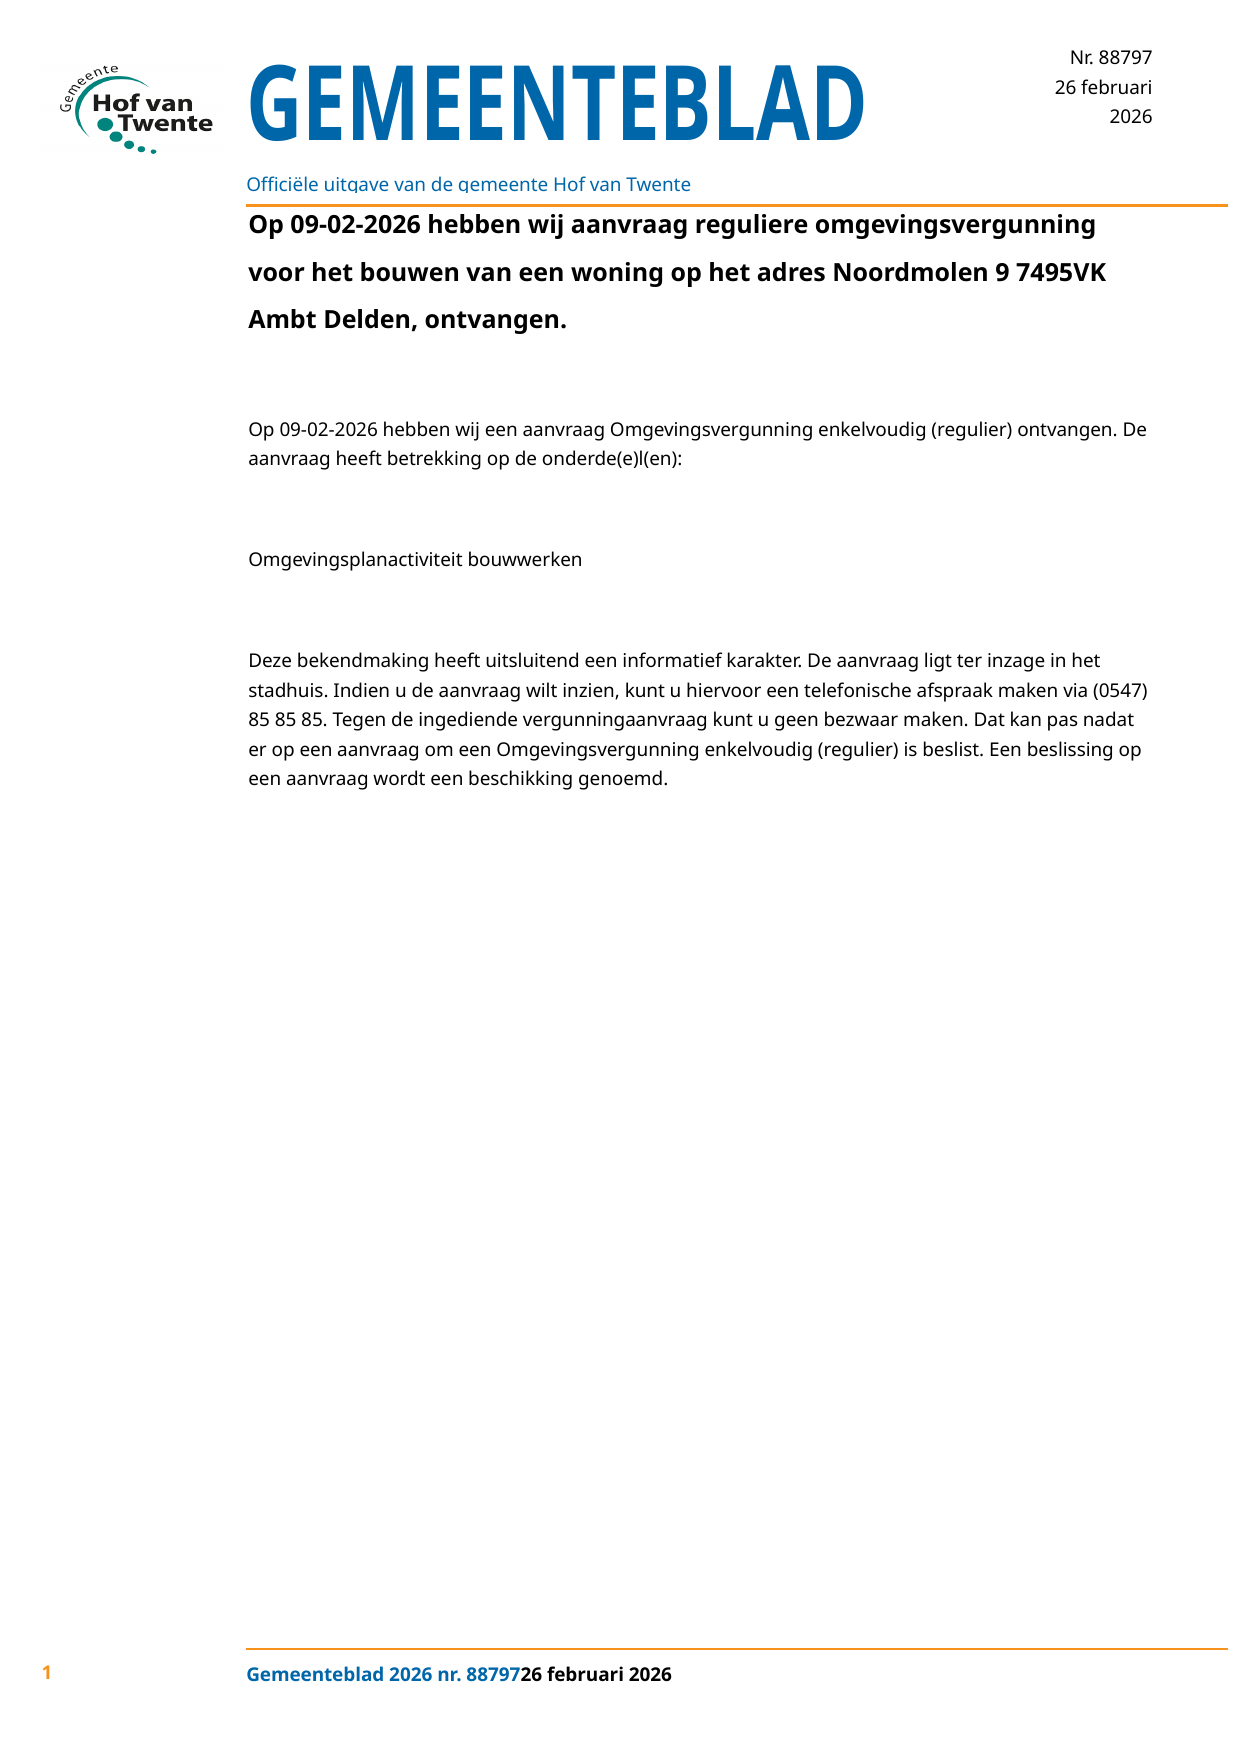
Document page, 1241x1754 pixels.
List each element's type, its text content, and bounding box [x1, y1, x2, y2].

text Op 09-02-2026 hebben wij een aanvraag Omgevingsvergunning enkelvoudig (regulier) ontvangen. De aanvraag heeft betrekking op de onderde(e)l(en): [248, 416, 1152, 471]
text Omgevingsplanactiviteit bouwwerken [248, 546, 1152, 572]
text Deze bekendmaking heeft uitsluitend een informatief karakter. De aanvraag ligt ter inzage in het stadhuis. Indien u de aanvraag wilt inzien, kunt u hiervoor een telefonische afspraak maken via (0547) 85 85 85. Tegen de ingediende vergunningaanvraag kunt u geen bezwaar maken. Dat kan pas nadat er op een aanvraag om een Omgevingsvergunning enkelvoudig (regulier) is beslist. Een beslissing op een aanvraag wordt een beschikking genoemd. [248, 647, 1152, 791]
picture [41, 47, 231, 172]
text Op 09-02-2026 hebben wij aanvraag reguliere omgevingsvergunning voor het bouwen van een woning op het adres Noordmolen 9 7495VK Ambt Delden, ontvangen. [248, 207, 1152, 336]
